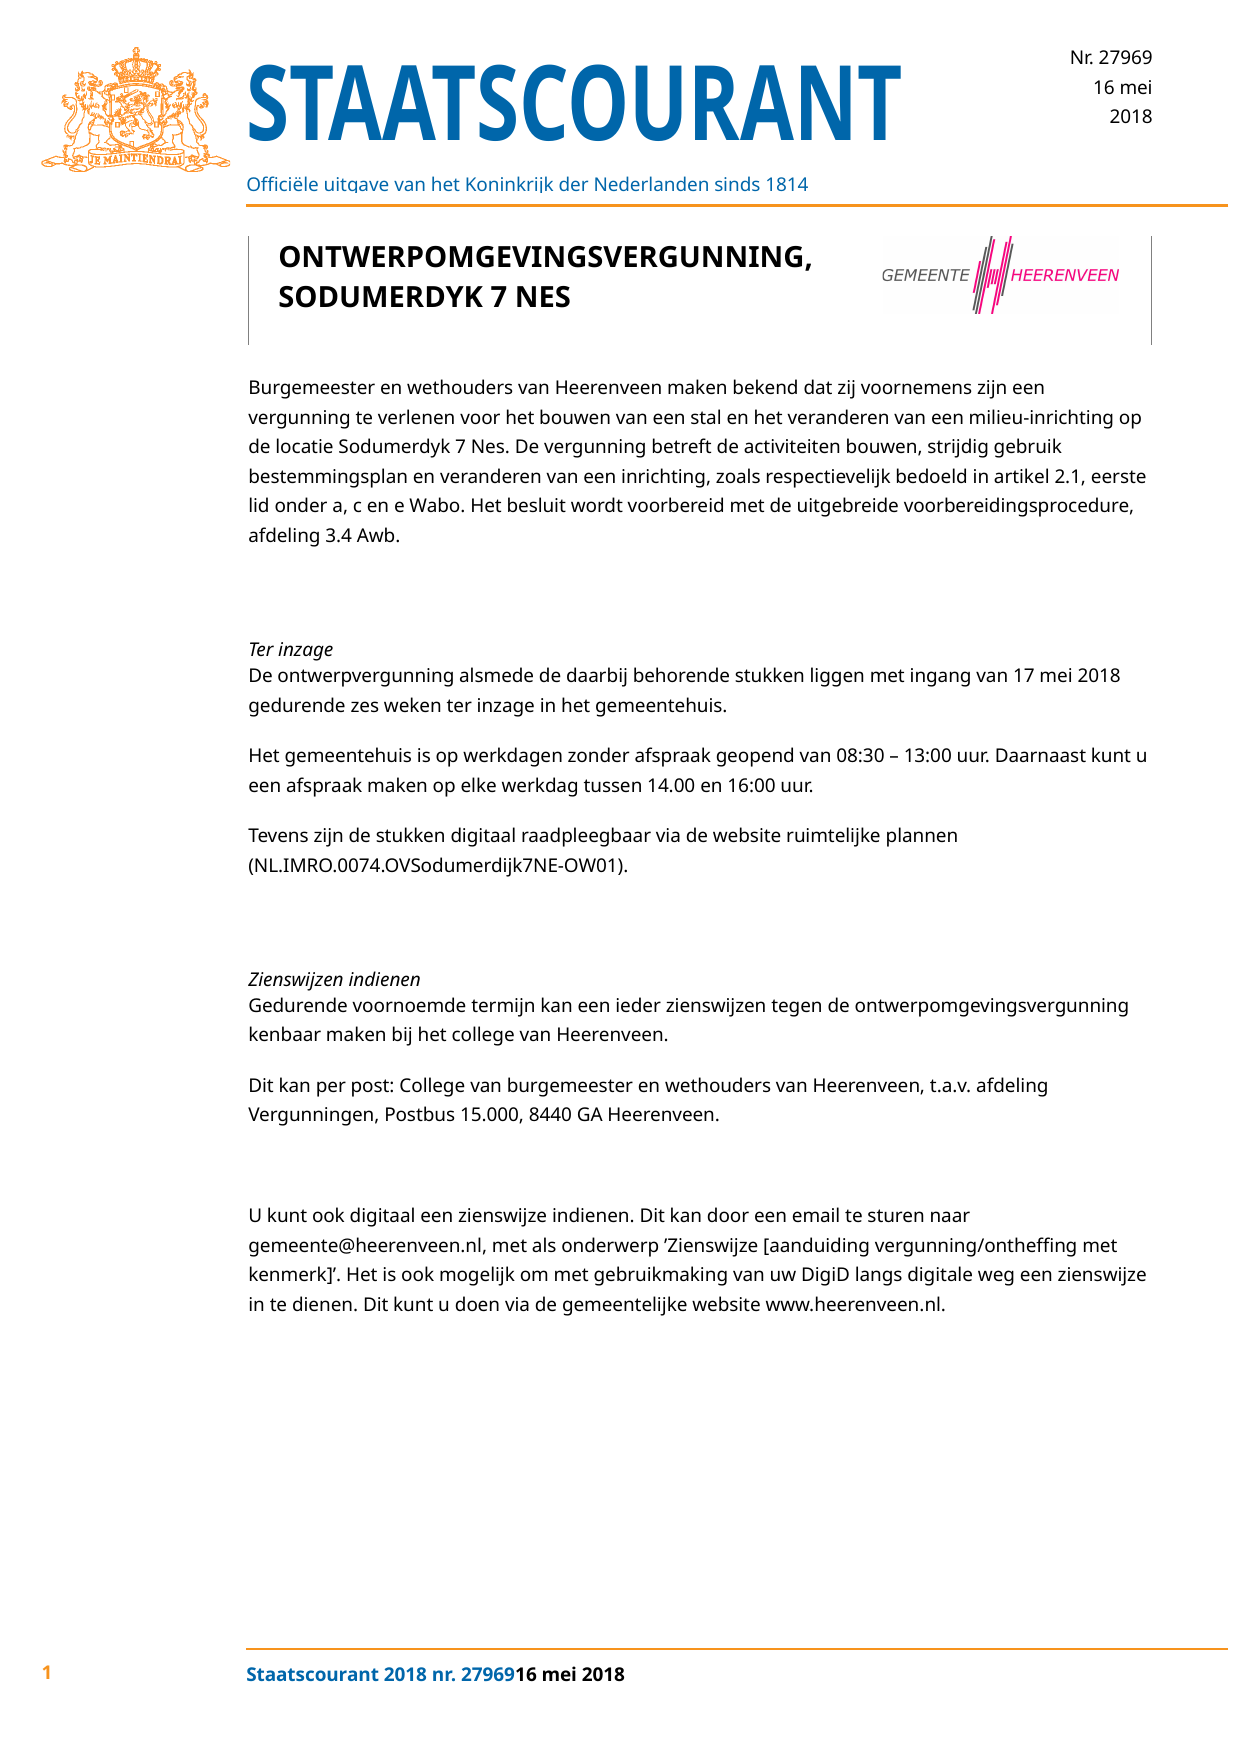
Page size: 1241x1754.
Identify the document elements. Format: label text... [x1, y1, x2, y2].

text Dit kan per post: College van burgemeester en wethouders van Heerenveen, t.a.v. afdeling Vergunningen, Postbus 15.000, 8440 GA Heerenveen. [248, 1072, 1152, 1127]
text U kunt ook digitaal een zienswijze indienen. Dit kan door een email te sturen naar gemeente@heerenveen.nl, met als onderwerp ’Zienswijze [aanduiding vergunning/ontheffing met kenmerk]’. Het is ook mogelijk om met gebruikmaking van uw DigiD langs digitale weg een zienswijze in te dienen. Dit kunt u doen via de gemeentelijke website www.heerenveen.nl. [248, 1202, 1152, 1317]
picture [882, 236, 1119, 314]
text Ter inzage [248, 637, 1152, 662]
text Tevens zijn de stukken digitaal raadpleegbaar via de website ruimtelijke plannen (NL.IMRO.0074.OVSodumerdijk7NE-OW01). [248, 822, 1152, 878]
text Het gemeentehuis is op werkdagen zonder afspraak geopend van 08:30 – 13:00 uur. Daarnaast kunt u een afspraak maken op elke werkdag tussen 14.00 en 16:00 uur. [248, 742, 1152, 798]
text Zienswijzen indienen [248, 966, 1152, 992]
picture [41, 47, 231, 172]
text Burgemeester en wethouders van Heerenveen maken bekend dat zij voornemens zijn een vergunning te verlenen voor het bouwen van een stal en het veranderen van een milieu-inrichting op de locatie Sodumerdyk 7 Nes. De vergunning betreft de activiteiten bouwen, strijdig gebruik bestemmingsplan en veranderen van een inrichting, zoals respectievelijk bedoeld in artikel 2.1, eerste lid onder a, c en e Wabo. Het besluit wordt voorbereid met de uitgebreide voorbereidingsprocedure, afdeling 3.4 Awb. [248, 374, 1152, 548]
text Gedurende voornoemde termijn kan een ieder zienswijzen tegen de ontwerpomgevingsvergunning kenbaar maken bij het college van Heerenveen. [248, 992, 1152, 1047]
table_header ONTWERPOMGEVINGSVERGUNNING, SODUMERDYK 7 NES [249, 236, 850, 345]
table_header [850, 236, 1151, 345]
text De ontwerpvergunning alsmede de daarbij behorende stukken liggen met ingang van 17 mei 2018 gedurende zes weken ter inzage in het gemeentehuis. [248, 662, 1152, 718]
